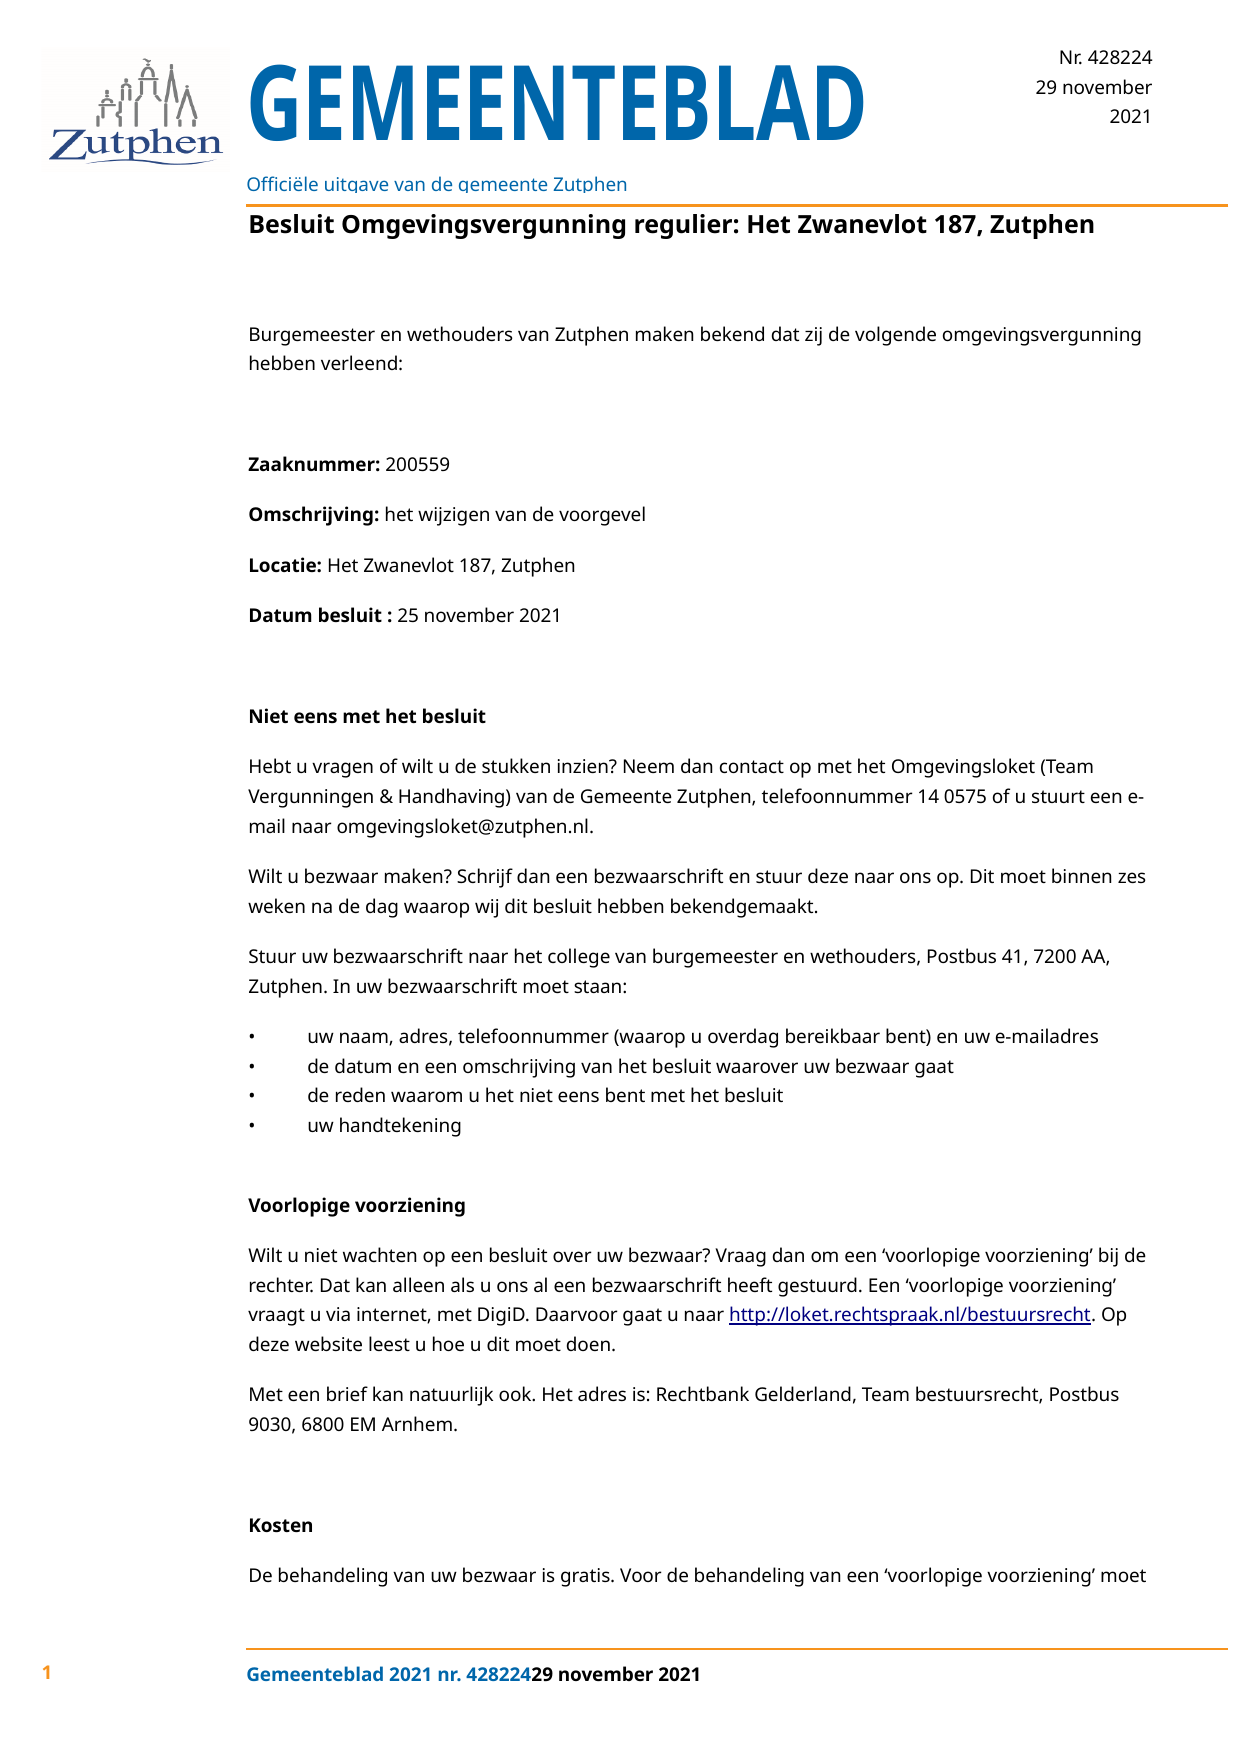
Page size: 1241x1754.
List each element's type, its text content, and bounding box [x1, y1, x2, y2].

text Omschrijving: het wijzigen van de voorgevel [248, 502, 1152, 527]
text Kosten [248, 1512, 1152, 1538]
text Burgemeester en wethouders van Zutphen maken bekend dat zij de volgende omgevingsvergunning hebben verleend: [248, 321, 1152, 376]
text Met een brief kan natuurlijk ook. Het adres is: Rechtbank Gelderland, Team bestuursrecht, Postbus 9030, 6800 EM Arnhem. [248, 1382, 1152, 1437]
text Wilt u bezwaar maken? Schrijf dan een bezwaarschrift en stuur deze naar ons op. Dit moet binnen zes weken na de dag waarop wij dit besluit hebben bekendgemaakt. [248, 863, 1152, 918]
text Locatie: Het Zwanevlot 187, Zutphen [248, 552, 1152, 578]
text Stuur uw bezwaarschrift naar het college van burgemeester en wethouders, Postbus 41, 7200 AA, Zutphen. In uw bezwaarschrift moet staan: [248, 943, 1152, 998]
text Datum besluit : 25 november 2021 [248, 602, 1152, 628]
text De behandeling van uw bezwaar is gratis. Voor de behandeling van een ‘voorlopige voorziening’ moet [248, 1562, 1152, 1588]
text Besluit Omgevingsvergunning regulier: Het Zwanevlot 187, Zutphen [248, 207, 1152, 241]
list uw handtekening [248, 1112, 1152, 1138]
text Wilt u niet wachten op een besluit over uw bezwaar? Vraag dan om een ‘voorlopige voorziening’ bij de rechter. Dat kan alleen als u ons al een bezwaarschrift heeft gestuurd. Een ‘voorlopige voorziening’ vraagt u via internet, met DigiD. Daarvoor gaat u naar http://loket.rechtspraak.nl/bestuursrecht. Op deze website leest u hoe u dit moet doen. [248, 1242, 1152, 1357]
text Hebt u vragen of wilt u de stukken inzien? Neem dan contact op met het Omgevingsloket (Team Vergunningen & Handhaving) van de Gemeente Zutphen, telefoonnummer 14 0575 of u stuurt een e-mail naar omgevingsloket@zutphen.nl. [248, 754, 1152, 838]
text Niet eens met het besluit [248, 703, 1152, 729]
text Voorlopige voorziening [248, 1192, 1152, 1218]
text Zaaknummer: 200559 [248, 451, 1152, 477]
list de datum en een omschrijving van het besluit waarover uw bezwaar gaat [248, 1053, 1152, 1078]
list uw naam, adres, telefoonnummer (waarop u overdag bereikbaar bent) en uw e-mailadres [248, 1023, 1152, 1049]
list de reden waarom u het niet eens bent met het besluit [248, 1082, 1152, 1108]
picture [41, 47, 231, 172]
